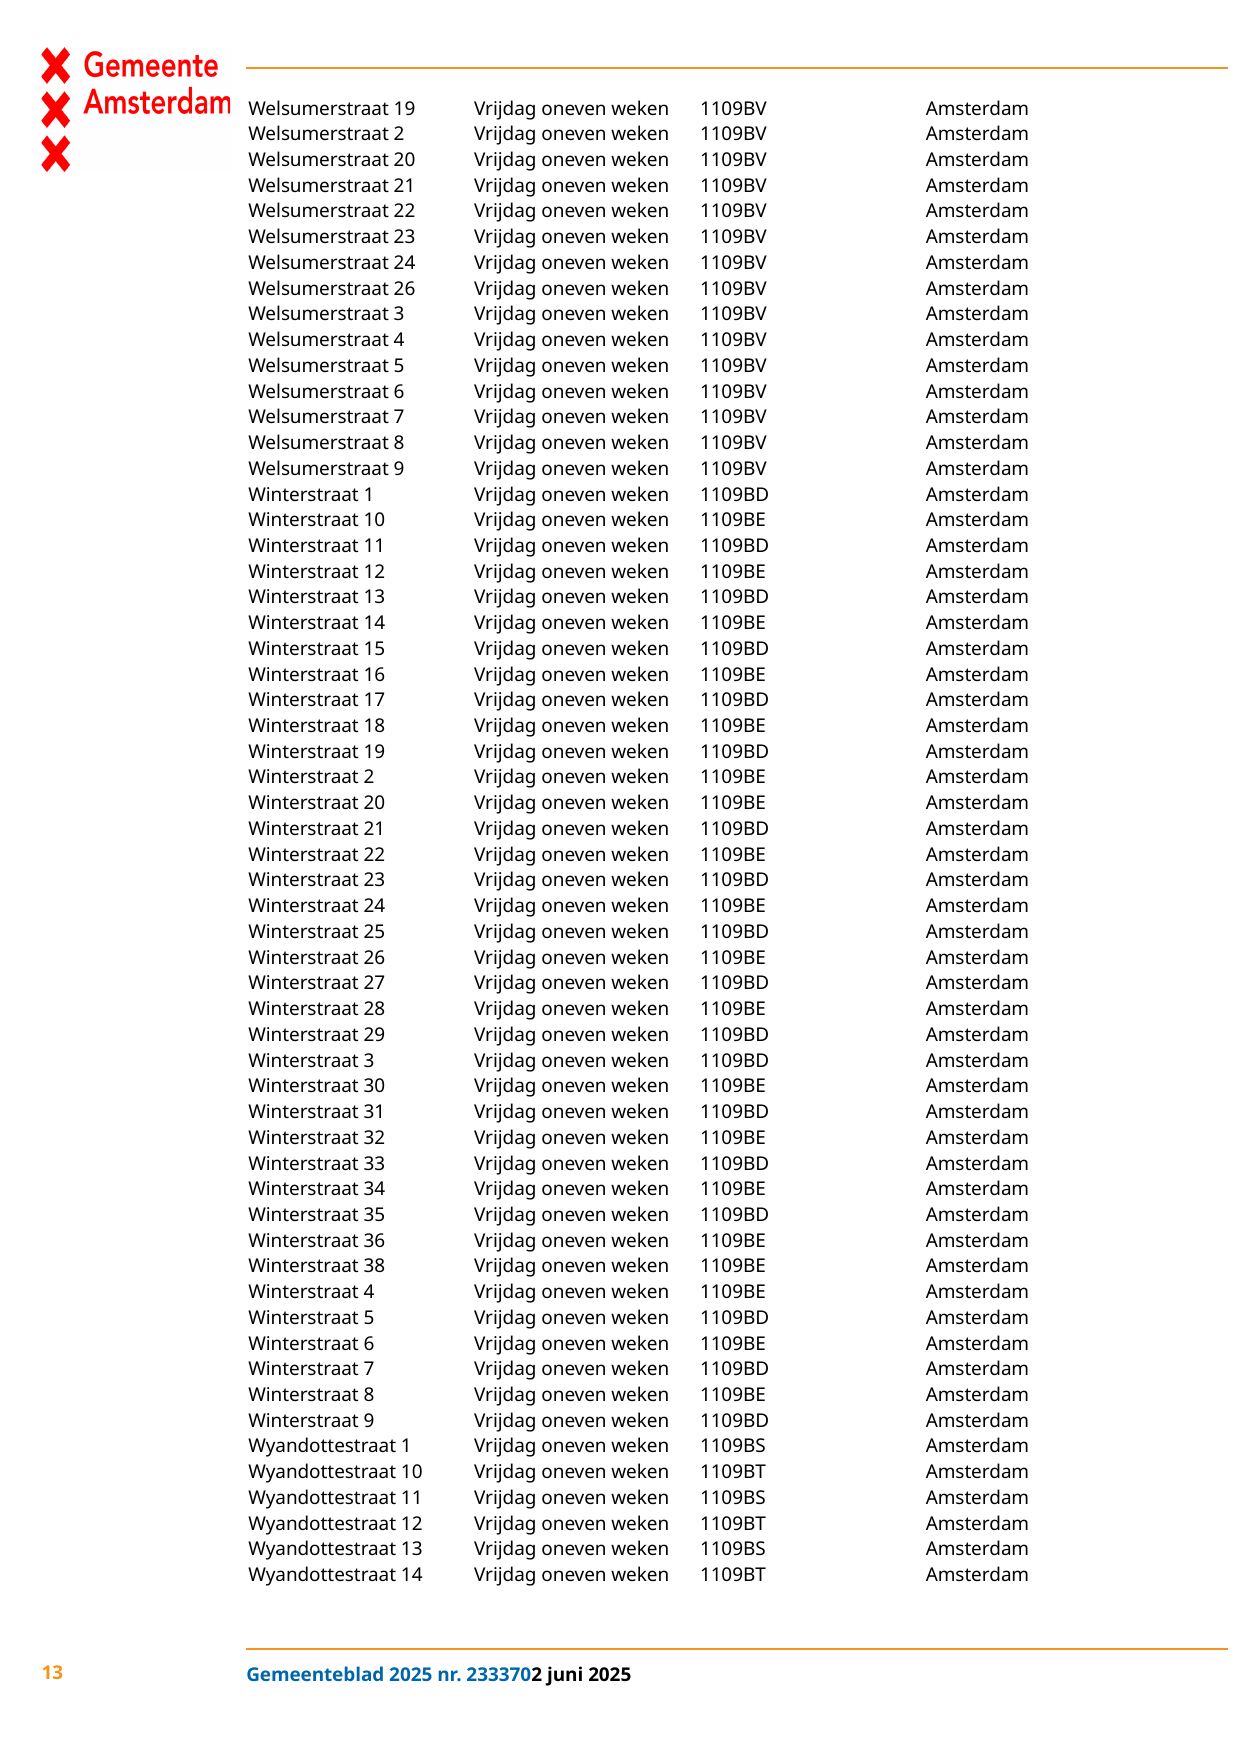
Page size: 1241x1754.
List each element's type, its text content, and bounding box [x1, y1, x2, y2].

table_cell Amsterdam [926, 1459, 1152, 1484]
table_cell 1109BD [700, 1098, 926, 1124]
table_cell Vrijdag oneven weken [474, 764, 700, 789]
table_cell Welsumerstraat 7 [248, 404, 474, 429]
table_cell Vrijdag oneven weken [474, 1356, 700, 1381]
table_cell Amsterdam [926, 1098, 1152, 1124]
table_cell Amsterdam [926, 764, 1152, 789]
table_cell 1109BD [700, 1356, 926, 1381]
table_cell Winterstraat 38 [248, 1253, 474, 1278]
table_cell Vrijdag oneven weken [474, 1098, 700, 1124]
table_cell Winterstraat 1 [248, 481, 474, 506]
table_cell Winterstraat 13 [248, 584, 474, 609]
table_cell Amsterdam [926, 970, 1152, 995]
table_cell Vrijdag oneven weken [474, 326, 700, 352]
table_cell Vrijdag oneven weken [474, 815, 700, 841]
table_cell Vrijdag oneven weken [474, 1201, 700, 1227]
table_cell 1109BE [700, 1073, 926, 1098]
table_cell Wyandottestraat 13 [248, 1536, 474, 1561]
table_cell Amsterdam [926, 429, 1152, 455]
table_cell 1109BD [700, 970, 926, 995]
table_cell Amsterdam [926, 687, 1152, 712]
table_cell 1109BS [700, 1484, 926, 1510]
table_cell Winterstraat 28 [248, 995, 474, 1021]
table_cell Vrijdag oneven weken [474, 275, 700, 301]
table_cell Winterstraat 22 [248, 841, 474, 867]
table_cell Vrijdag oneven weken [474, 1510, 700, 1536]
table_cell 1109BV [700, 95, 926, 121]
table_cell 1109BE [700, 1175, 926, 1201]
table_cell Amsterdam [926, 841, 1152, 867]
table_cell Vrijdag oneven weken [474, 867, 700, 892]
table_cell 1109BD [700, 584, 926, 609]
table_cell Amsterdam [926, 172, 1152, 198]
table_cell 1109BD [700, 1304, 926, 1330]
table_cell Vrijdag oneven weken [474, 995, 700, 1021]
table_cell Amsterdam [926, 378, 1152, 403]
table_cell Amsterdam [926, 635, 1152, 661]
table_cell Winterstraat 29 [248, 1021, 474, 1047]
table_cell Amsterdam [926, 1124, 1152, 1150]
table_cell Amsterdam [926, 532, 1152, 558]
table_cell Amsterdam [926, 121, 1152, 146]
table_cell Amsterdam [926, 1330, 1152, 1356]
table_cell Wyandottestraat 10 [248, 1459, 474, 1484]
table_cell 1109BE [700, 1253, 926, 1278]
table_cell Wyandottestraat 14 [248, 1561, 474, 1587]
table_cell Winterstraat 9 [248, 1407, 474, 1433]
table_cell 1109BV [700, 429, 926, 455]
table_cell Amsterdam [926, 301, 1152, 326]
table_cell 1109BE [700, 1227, 926, 1253]
table_cell 1109BV [700, 275, 926, 301]
table_cell Welsumerstraat 8 [248, 429, 474, 455]
table_cell 1109BV [700, 172, 926, 198]
table_cell Amsterdam [926, 738, 1152, 764]
table_cell 1109BE [700, 558, 926, 584]
table_cell Vrijdag oneven weken [474, 558, 700, 584]
table_cell Vrijdag oneven weken [474, 404, 700, 429]
table_cell Vrijdag oneven weken [474, 455, 700, 481]
table_cell 1109BD [700, 867, 926, 892]
picture [41, 47, 231, 172]
table_cell 1109BE [700, 506, 926, 532]
table_cell Vrijdag oneven weken [474, 970, 700, 995]
table_cell Vrijdag oneven weken [474, 1536, 700, 1561]
table_cell Welsumerstraat 23 [248, 224, 474, 249]
table_cell Vrijdag oneven weken [474, 1278, 700, 1304]
table_cell Winterstraat 27 [248, 970, 474, 995]
table_cell Amsterdam [926, 1381, 1152, 1407]
table_cell Winterstraat 18 [248, 712, 474, 738]
table_cell Vrijdag oneven weken [474, 146, 700, 172]
table_cell Amsterdam [926, 1253, 1152, 1278]
table_cell Winterstraat 34 [248, 1175, 474, 1201]
table_cell Vrijdag oneven weken [474, 1175, 700, 1201]
table_cell Amsterdam [926, 1536, 1152, 1561]
table_cell Vrijdag oneven weken [474, 841, 700, 867]
table_cell Vrijdag oneven weken [474, 1073, 700, 1098]
table_cell Amsterdam [926, 584, 1152, 609]
table_cell Vrijdag oneven weken [474, 198, 700, 223]
table_cell Winterstraat 24 [248, 893, 474, 918]
table_cell 1109BD [700, 1201, 926, 1227]
table_cell Winterstraat 25 [248, 918, 474, 944]
table_cell 1109BV [700, 326, 926, 352]
table_cell Amsterdam [926, 1021, 1152, 1047]
table_cell Winterstraat 23 [248, 867, 474, 892]
table_cell Welsumerstraat 4 [248, 326, 474, 352]
table_cell 1109BT [700, 1561, 926, 1587]
table_cell 1109BD [700, 1021, 926, 1047]
table_cell Wyandottestraat 1 [248, 1433, 474, 1458]
table_cell Vrijdag oneven weken [474, 1150, 700, 1175]
table_cell 1109BE [700, 1381, 926, 1407]
table_cell 1109BV [700, 121, 926, 146]
table_cell Vrijdag oneven weken [474, 352, 700, 378]
table_cell Vrijdag oneven weken [474, 687, 700, 712]
table_cell Vrijdag oneven weken [474, 790, 700, 815]
table_cell Vrijdag oneven weken [474, 1561, 700, 1587]
table_cell Amsterdam [926, 481, 1152, 506]
table_cell 1109BE [700, 944, 926, 969]
table_cell Wyandottestraat 11 [248, 1484, 474, 1510]
table_cell Welsumerstraat 26 [248, 275, 474, 301]
table_cell Welsumerstraat 2 [248, 121, 474, 146]
table_cell Amsterdam [926, 944, 1152, 969]
table_cell Vrijdag oneven weken [474, 1484, 700, 1510]
table_cell 1109BD [700, 1150, 926, 1175]
table_cell Winterstraat 11 [248, 532, 474, 558]
table_cell Amsterdam [926, 1433, 1152, 1458]
table_cell Amsterdam [926, 1073, 1152, 1098]
table_cell 1109BE [700, 661, 926, 687]
table_cell Amsterdam [926, 1304, 1152, 1330]
table_cell 1109BS [700, 1433, 926, 1458]
table_cell 1109BD [700, 481, 926, 506]
table_cell 1109BD [700, 635, 926, 661]
table_cell 1109BV [700, 198, 926, 223]
table_cell Amsterdam [926, 815, 1152, 841]
table_cell Vrijdag oneven weken [474, 1407, 700, 1433]
table_cell Vrijdag oneven weken [474, 249, 700, 275]
table_cell 1109BV [700, 404, 926, 429]
table_cell Welsumerstraat 22 [248, 198, 474, 223]
table_cell 1109BE [700, 893, 926, 918]
table_cell Vrijdag oneven weken [474, 1227, 700, 1253]
table_cell Winterstraat 12 [248, 558, 474, 584]
table_cell 1109BV [700, 455, 926, 481]
table_cell 1109BD [700, 815, 926, 841]
table_cell Winterstraat 10 [248, 506, 474, 532]
table_cell Vrijdag oneven weken [474, 1381, 700, 1407]
table_cell Vrijdag oneven weken [474, 95, 700, 121]
table_cell Winterstraat 19 [248, 738, 474, 764]
table_cell Amsterdam [926, 609, 1152, 635]
table_cell Amsterdam [926, 198, 1152, 223]
table_cell Vrijdag oneven weken [474, 224, 700, 249]
table_cell Winterstraat 35 [248, 1201, 474, 1227]
table_cell 1109BV [700, 249, 926, 275]
table_cell 1109BE [700, 764, 926, 789]
table_cell 1109BT [700, 1510, 926, 1536]
table_cell Vrijdag oneven weken [474, 1253, 700, 1278]
table_cell Amsterdam [926, 1201, 1152, 1227]
table_cell Amsterdam [926, 867, 1152, 892]
table_cell 1109BD [700, 738, 926, 764]
table_cell Amsterdam [926, 455, 1152, 481]
table_cell 1109BD [700, 918, 926, 944]
table_cell Amsterdam [926, 995, 1152, 1021]
table_cell 1109BD [700, 1047, 926, 1072]
table_cell Welsumerstraat 3 [248, 301, 474, 326]
table_cell Amsterdam [926, 224, 1152, 249]
table_cell Amsterdam [926, 404, 1152, 429]
table_cell Vrijdag oneven weken [474, 738, 700, 764]
table_cell 1109BD [700, 1407, 926, 1433]
table_cell Vrijdag oneven weken [474, 1459, 700, 1484]
table_cell Vrijdag oneven weken [474, 378, 700, 403]
table_cell Amsterdam [926, 506, 1152, 532]
table_cell Amsterdam [926, 1047, 1152, 1072]
table_cell Winterstraat 7 [248, 1356, 474, 1381]
table_cell Vrijdag oneven weken [474, 893, 700, 918]
table_cell Winterstraat 36 [248, 1227, 474, 1253]
table_cell Amsterdam [926, 1227, 1152, 1253]
table_cell 1109BV [700, 352, 926, 378]
table_cell 1109BV [700, 301, 926, 326]
table_cell Winterstraat 21 [248, 815, 474, 841]
table_cell 1109BE [700, 995, 926, 1021]
table_cell Amsterdam [926, 1278, 1152, 1304]
table_cell 1109BE [700, 790, 926, 815]
table_cell Winterstraat 5 [248, 1304, 474, 1330]
table_cell Vrijdag oneven weken [474, 635, 700, 661]
table_cell Amsterdam [926, 1175, 1152, 1201]
table_cell Vrijdag oneven weken [474, 1124, 700, 1150]
table_cell Welsumerstraat 19 [248, 95, 474, 121]
table_cell Winterstraat 33 [248, 1150, 474, 1175]
table_cell Amsterdam [926, 95, 1152, 121]
table_cell Winterstraat 16 [248, 661, 474, 687]
table_cell Winterstraat 4 [248, 1278, 474, 1304]
table_cell Winterstraat 8 [248, 1381, 474, 1407]
table_cell Vrijdag oneven weken [474, 481, 700, 506]
table_cell Vrijdag oneven weken [474, 506, 700, 532]
table_cell Winterstraat 17 [248, 687, 474, 712]
table_cell 1109BE [700, 1278, 926, 1304]
table_cell Vrijdag oneven weken [474, 1021, 700, 1047]
table_cell Winterstraat 32 [248, 1124, 474, 1150]
table_cell Vrijdag oneven weken [474, 121, 700, 146]
table_cell Winterstraat 6 [248, 1330, 474, 1356]
table_cell Winterstraat 14 [248, 609, 474, 635]
table_cell Amsterdam [926, 275, 1152, 301]
table_cell Amsterdam [926, 146, 1152, 172]
table_cell Winterstraat 31 [248, 1098, 474, 1124]
table_cell Winterstraat 3 [248, 1047, 474, 1072]
table_cell Vrijdag oneven weken [474, 661, 700, 687]
table_cell Vrijdag oneven weken [474, 609, 700, 635]
table_cell Amsterdam [926, 326, 1152, 352]
table_cell Welsumerstraat 21 [248, 172, 474, 198]
table_cell Welsumerstraat 6 [248, 378, 474, 403]
table_cell Amsterdam [926, 1407, 1152, 1433]
table_cell Welsumerstraat 20 [248, 146, 474, 172]
table_cell 1109BD [700, 687, 926, 712]
table_cell Amsterdam [926, 893, 1152, 918]
table_cell Vrijdag oneven weken [474, 1047, 700, 1072]
table_cell Wyandottestraat 12 [248, 1510, 474, 1536]
table_cell Amsterdam [926, 1561, 1152, 1587]
table_cell Vrijdag oneven weken [474, 301, 700, 326]
table_cell Amsterdam [926, 249, 1152, 275]
table_cell Vrijdag oneven weken [474, 1304, 700, 1330]
table_cell Amsterdam [926, 790, 1152, 815]
table_cell 1109BD [700, 532, 926, 558]
table_cell 1109BE [700, 841, 926, 867]
table_cell 1109BT [700, 1459, 926, 1484]
table_cell 1109BE [700, 712, 926, 738]
table_cell 1109BV [700, 224, 926, 249]
table_cell Welsumerstraat 5 [248, 352, 474, 378]
table_cell Welsumerstraat 9 [248, 455, 474, 481]
table_cell Vrijdag oneven weken [474, 429, 700, 455]
table_cell Vrijdag oneven weken [474, 712, 700, 738]
table_cell Vrijdag oneven weken [474, 1433, 700, 1458]
table_cell Welsumerstraat 24 [248, 249, 474, 275]
table_cell 1109BE [700, 1330, 926, 1356]
table_cell Winterstraat 15 [248, 635, 474, 661]
table_cell Amsterdam [926, 661, 1152, 687]
table_cell Winterstraat 30 [248, 1073, 474, 1098]
table_cell Vrijdag oneven weken [474, 584, 700, 609]
table_cell 1109BE [700, 609, 926, 635]
table_cell Vrijdag oneven weken [474, 944, 700, 969]
table_cell 1109BV [700, 146, 926, 172]
table_cell Vrijdag oneven weken [474, 918, 700, 944]
table_cell 1109BS [700, 1536, 926, 1561]
table_cell Amsterdam [926, 1484, 1152, 1510]
table_cell Vrijdag oneven weken [474, 172, 700, 198]
table_cell 1109BE [700, 1124, 926, 1150]
table_cell Vrijdag oneven weken [474, 1330, 700, 1356]
table_cell Amsterdam [926, 558, 1152, 584]
table_cell Winterstraat 2 [248, 764, 474, 789]
table_cell Vrijdag oneven weken [474, 532, 700, 558]
table_cell Winterstraat 20 [248, 790, 474, 815]
table_cell Amsterdam [926, 352, 1152, 378]
table_cell Amsterdam [926, 1510, 1152, 1536]
table_cell Amsterdam [926, 1356, 1152, 1381]
table_cell 1109BV [700, 378, 926, 403]
table_cell Amsterdam [926, 712, 1152, 738]
table_cell Amsterdam [926, 1150, 1152, 1175]
table_cell Winterstraat 26 [248, 944, 474, 969]
table_cell Amsterdam [926, 918, 1152, 944]
